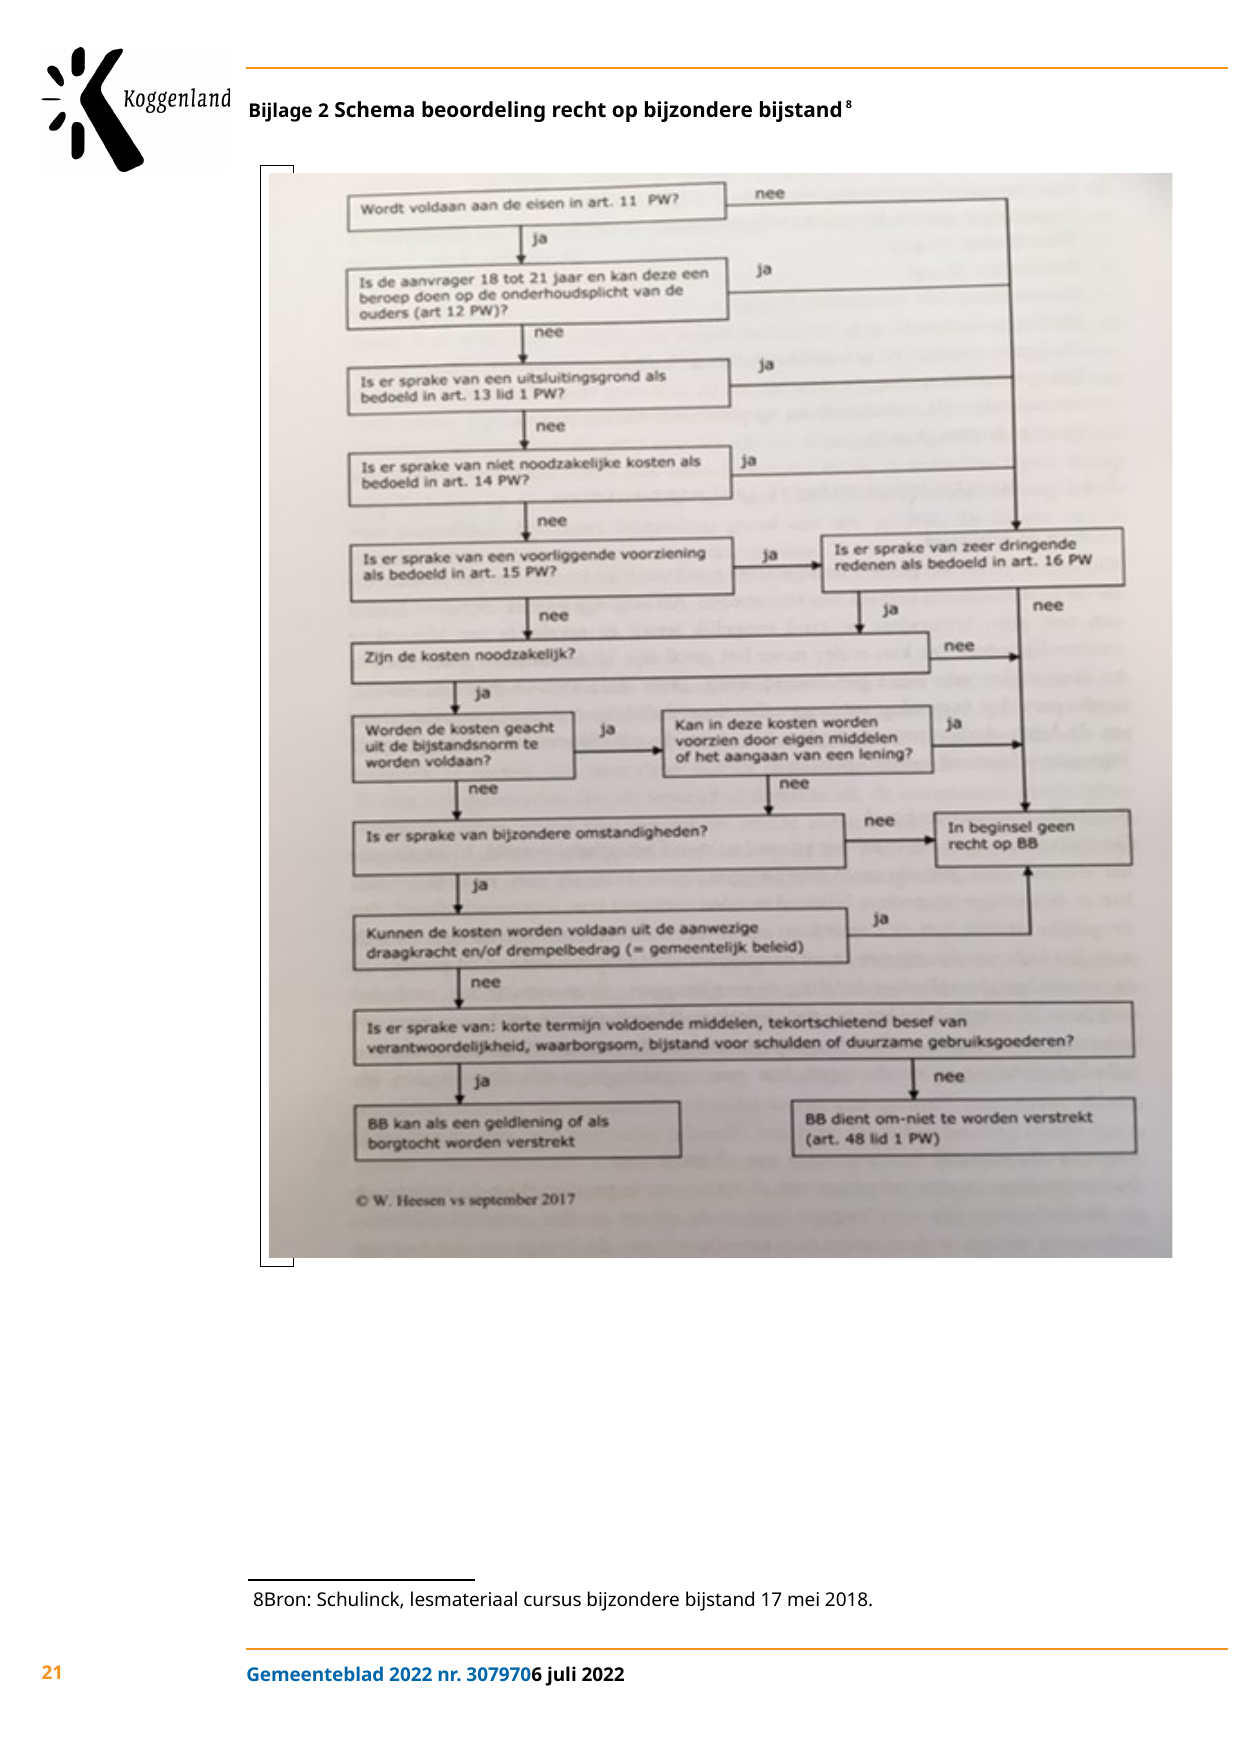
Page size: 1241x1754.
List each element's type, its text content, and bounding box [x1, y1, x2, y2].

text Bijlage 2 Schema beoordeling recht op bijzondere bijstand [248, 95, 1152, 123]
picture [268, 173, 1173, 1258]
picture [41, 47, 231, 172]
text Bron: Schulinck, lesmateriaal cursus bijzondere bijstand 17 mei 2018. [248, 1586, 1152, 1612]
